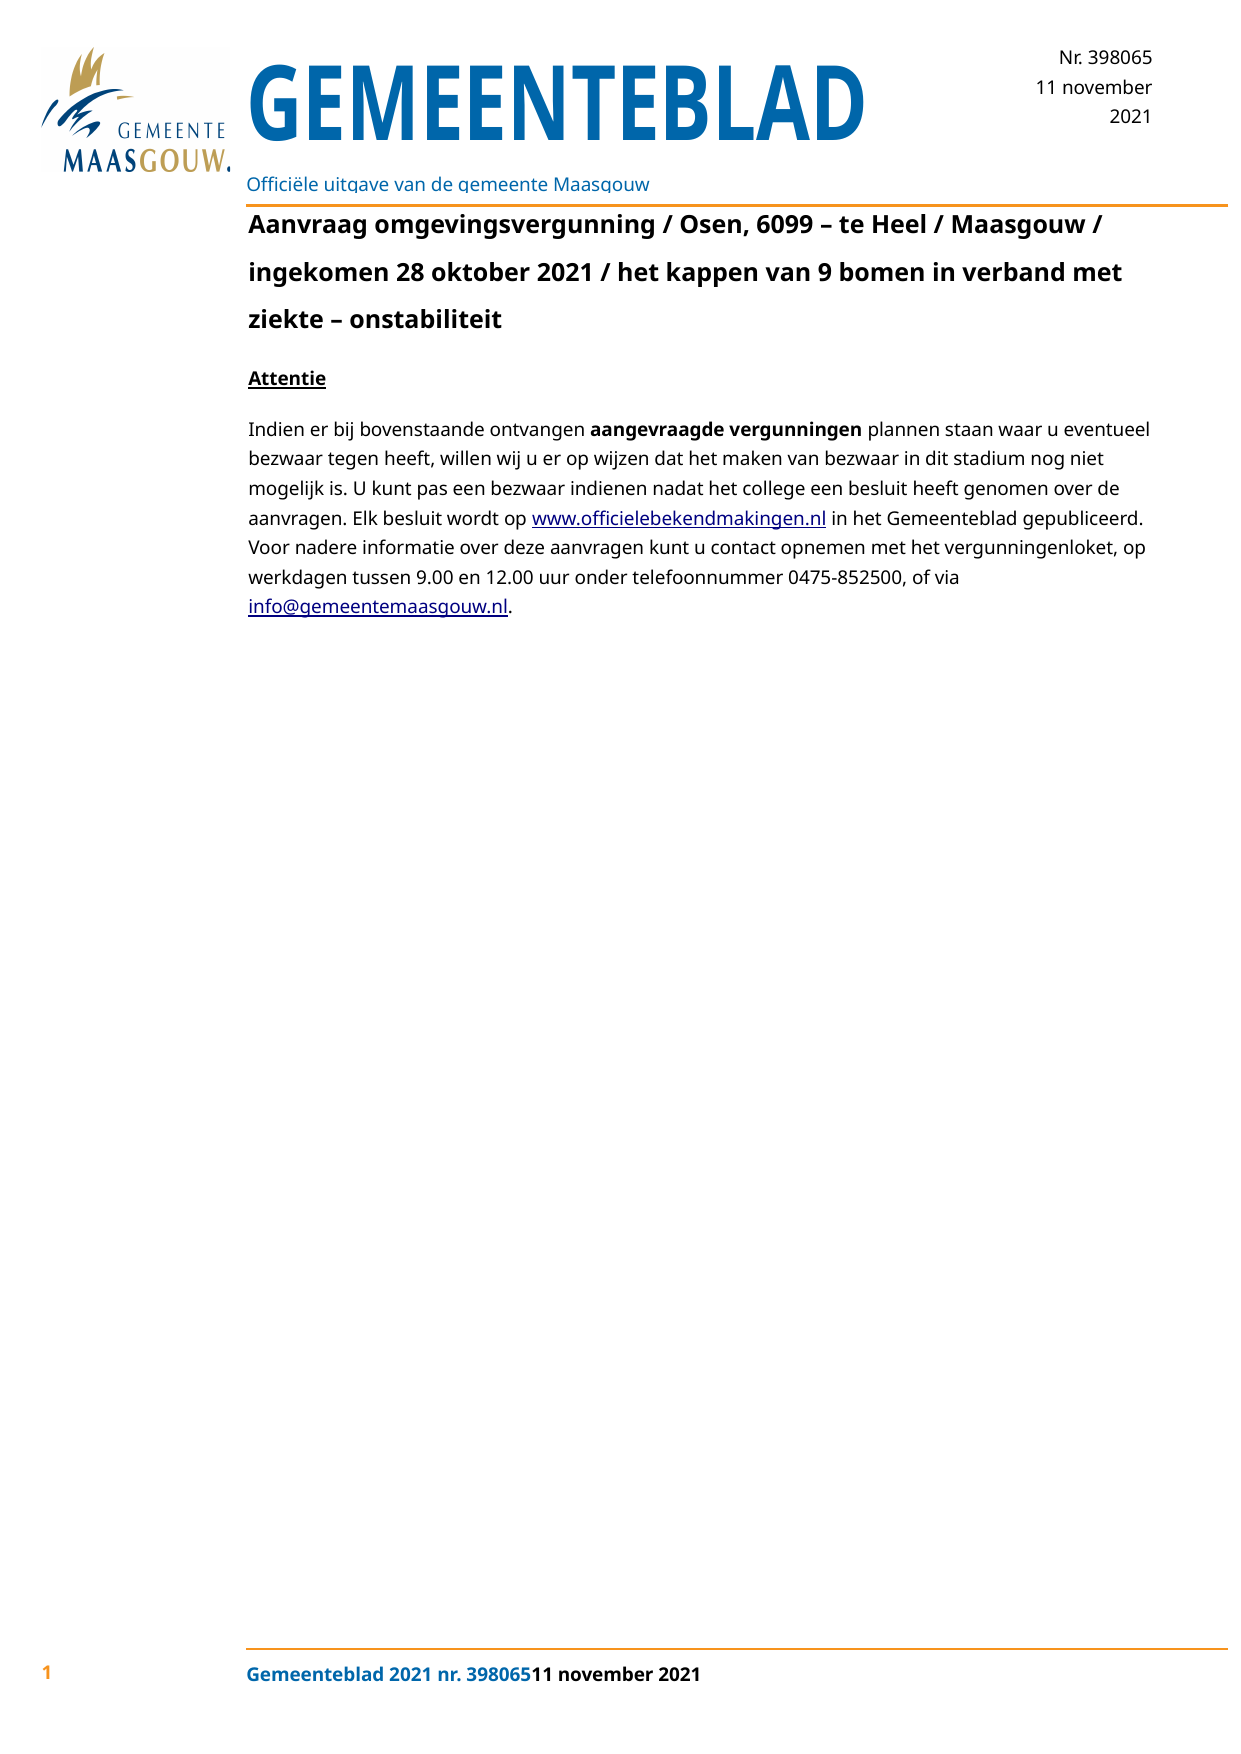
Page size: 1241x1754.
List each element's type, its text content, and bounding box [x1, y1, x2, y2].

text Indien er bij bovenstaande ontvangen aangevraagde vergunningen plannen staan waar u eventueel bezwaar tegen heeft, willen wij u er op wijzen dat het maken van bezwaar in dit stadium nog niet mogelijk is. U kunt pas een bezwaar indienen nadat het college een besluit heeft genomen over de aanvragen. Elk besluit wordt op www.officielebekendmakingen.nl in het Gemeenteblad gepubliceerd. Voor nadere informatie over deze aanvragen kunt u contact opnemen met het vergunningenloket, op werkdagen tussen 9.00 en 12.00 uur onder telefoonnummer 0475-852500, of via info@gemeentemaasgouw.nl. [248, 416, 1152, 619]
text Attentie [248, 366, 1152, 391]
text Aanvraag omgevingsvergunning / Osen, 6099 – te Heel / Maasgouw / ingekomen 28 oktober 2021 / het kappen van 9 bomen in verband met ziekte – onstabiliteit [248, 207, 1152, 336]
picture [41, 47, 231, 172]
